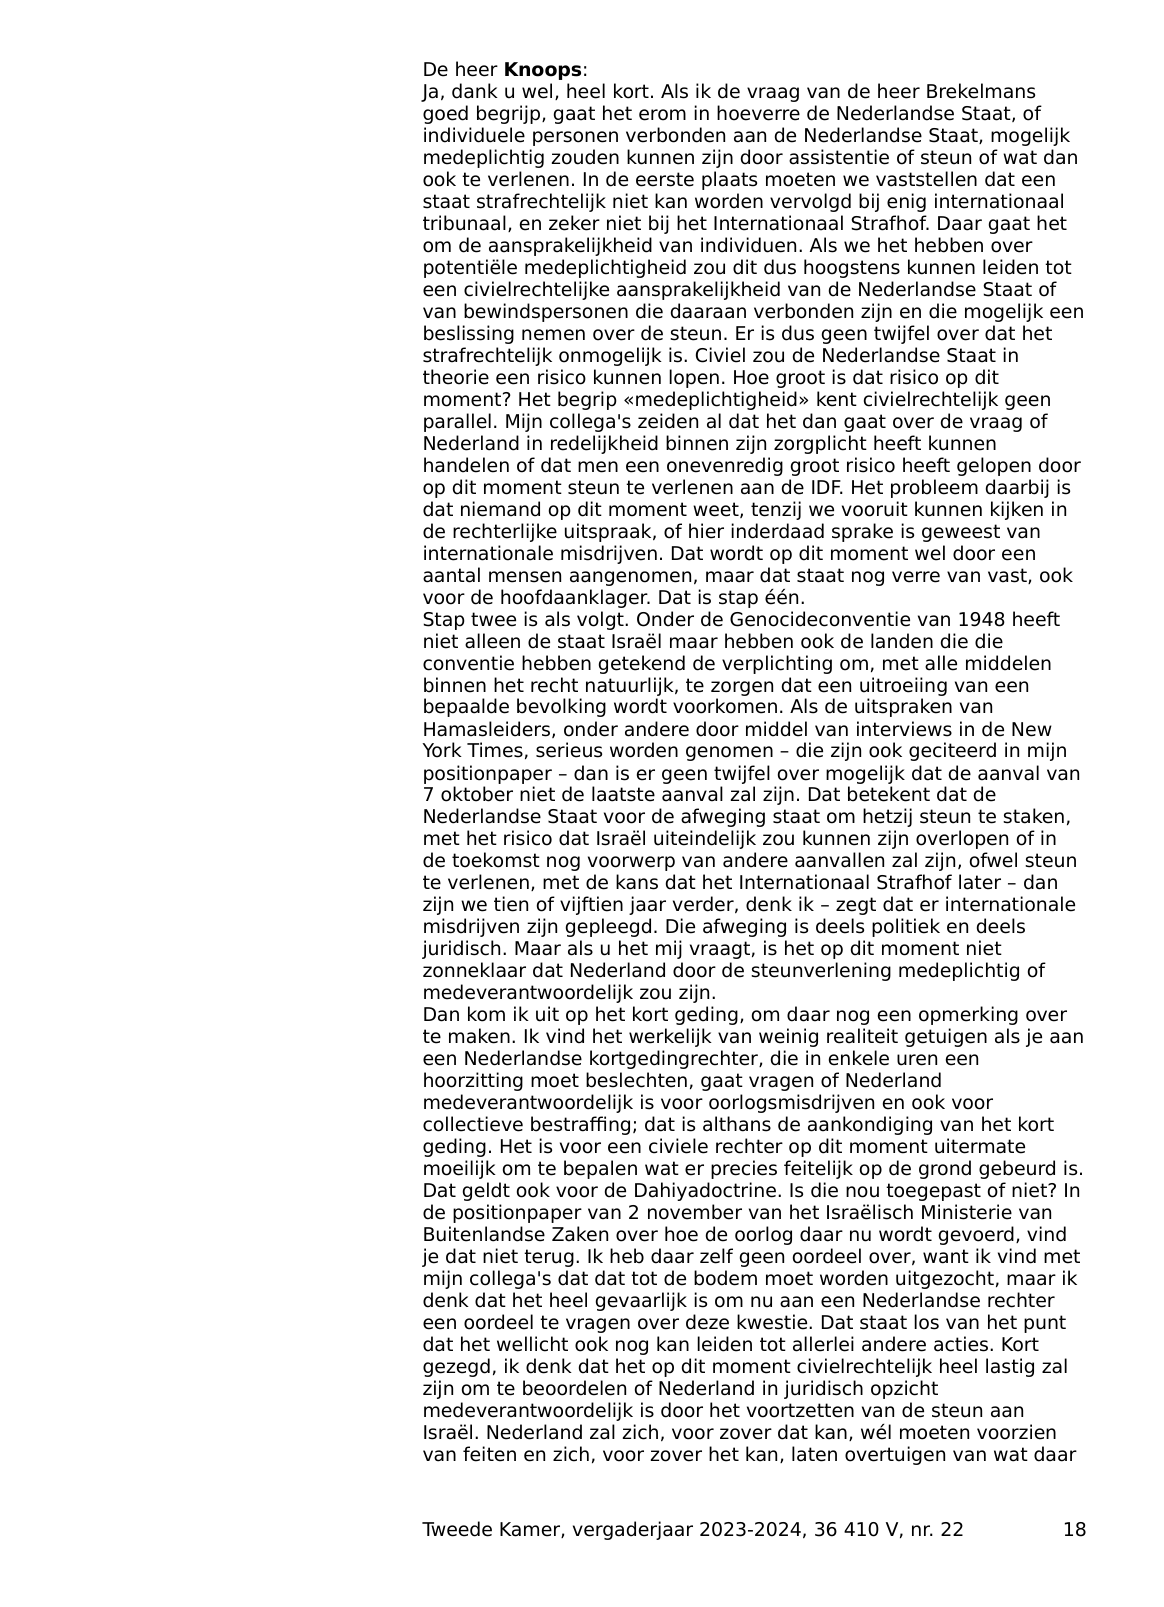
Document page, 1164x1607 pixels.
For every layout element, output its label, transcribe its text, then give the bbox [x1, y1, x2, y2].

text Dan kom ik uit op het kort geding, om daar nog een opmerking over te maken. Ik vind het werkelijk van weinig realiteit getuigen als je aan een Nederlandse kortgedingrechter, die in enkele uren een hoorzitting moet beslechten, gaat vragen of Nederland medeverantwoordelijk is voor oorlogsmisdrijven en ook voor collectieve bestraffing; dat is althans de aankondiging van het kort geding. Het is voor een civiele rechter op dit moment uitermate moeilijk om te bepalen wat er precies feitelijk op de grond gebeurd is. Dat geldt ook voor de Dahiyadoctrine. Is die nou toegepast of niet? In de positionpaper van 2 november van het Israëlisch Ministerie van Buitenlandse Zaken over hoe de oorlog daar nu wordt gevoerd, vind je dat niet terug. Ik heb daar zelf geen oordeel over, want ik vind met mijn collega's dat dat tot de bodem moet worden uitgezocht, maar ik denk dat het heel gevaarlijk is om nu aan een Nederlandse rechter een oordeel te vragen over deze kwestie. Dat staat los van het punt dat het wellicht ook nog kan leiden tot allerlei andere acties. Kort gezegd, ik denk dat het op dit moment civielrechtelijk heel lastig zal zijn om te beoordelen of Nederland in juridisch opzicht medeverantwoordelijk is door het voortzetten van de steun aan Israël. Nederland zal zich, voor zover dat kan, wél moeten voorzien van feiten en zich, voor zover het kan, laten overtuigen van wat daar [422, 1004, 1087, 1466]
text Ja, dank u wel, heel kort. Als ik de vraag van de heer Brekelmans goed begrijp, gaat het erom in hoeverre de Nederlandse Staat, of individuele personen verbonden aan de Nederlandse Staat, mogelijk medeplichtig zouden kunnen zijn door assistentie of steun of wat dan ook te verlenen. In de eerste plaats moeten we vaststellen dat een staat strafrechtelijk niet kan worden vervolgd bij enig internationaal tribunaal, en zeker niet bij het Internationaal Strafhof. Daar gaat het om de aansprakelijkheid van individuen. Als we het hebben over potentiële medeplichtigheid zou dit dus hoogstens kunnen leiden tot een civielrechtelijke aansprakelijkheid van de Nederlandse Staat of van bewindspersonen die daaraan verbonden zijn en die mogelijk een beslissing nemen over de steun. Er is dus geen twijfel over dat het strafrechtelijk onmogelijk is. Civiel zou de Nederlandse Staat in theorie een risico kunnen lopen. Hoe groot is dat risico op dit moment? Het begrip «medeplichtigheid» kent civielrechtelijk geen parallel. Mijn collega's zeiden al dat het dan gaat over de vraag of Nederland in redelijkheid binnen zijn zorgplicht heeft kunnen handelen of dat men een onevenredig groot risico heeft gelopen door op dit moment steun te verlenen aan de IDF. Het probleem daarbij is dat niemand op dit moment weet, tenzij we vooruit kunnen kijken in de rechterlijke uitspraak, of hier inderdaad sprake is geweest van internationale misdrijven. Dat wordt op dit moment wel door een aantal mensen aangenomen, maar dat staat nog verre van vast, ook voor de hoofdaanklager. Dat is stap één. [422, 81, 1087, 608]
text Stap twee is als volgt. Onder de Genocideconventie van 1948 heeft niet alleen de staat Israël maar hebben ook de landen die die conventie hebben getekend de verplichting om, met alle middelen binnen het recht natuurlijk, te zorgen dat een uitroeiing van een bepaalde bevolking wordt voorkomen. Als de uitspraken van Hamasleiders, onder andere door middel van interviews in de New York Times, serieus worden genomen – die zijn ook geciteerd in mijn positionpaper – dan is er geen twijfel over mogelijk dat de aanval van 7 oktober niet de laatste aanval zal zijn. Dat betekent dat de Nederlandse Staat voor de afweging staat om hetzij steun te staken, met het risico dat Israël uiteindelijk zou kunnen zijn overlopen of in de toekomst nog voorwerp van andere aanvallen zal zijn, ofwel steun te verlenen, met de kans dat het Internationaal Strafhof later – dan zijn we tien of vijftien jaar verder, denk ik – zegt dat er internationale misdrijven zijn gepleegd. Die afweging is deels politiek en deels juridisch. Maar als u het mij vraagt, is het op dit moment niet zonneklaar dat Nederland door de steunverlening medeplichtig of medeverantwoordelijk zou zijn. [422, 608, 1087, 1004]
text De heer Knoops: [422, 59, 1087, 81]
